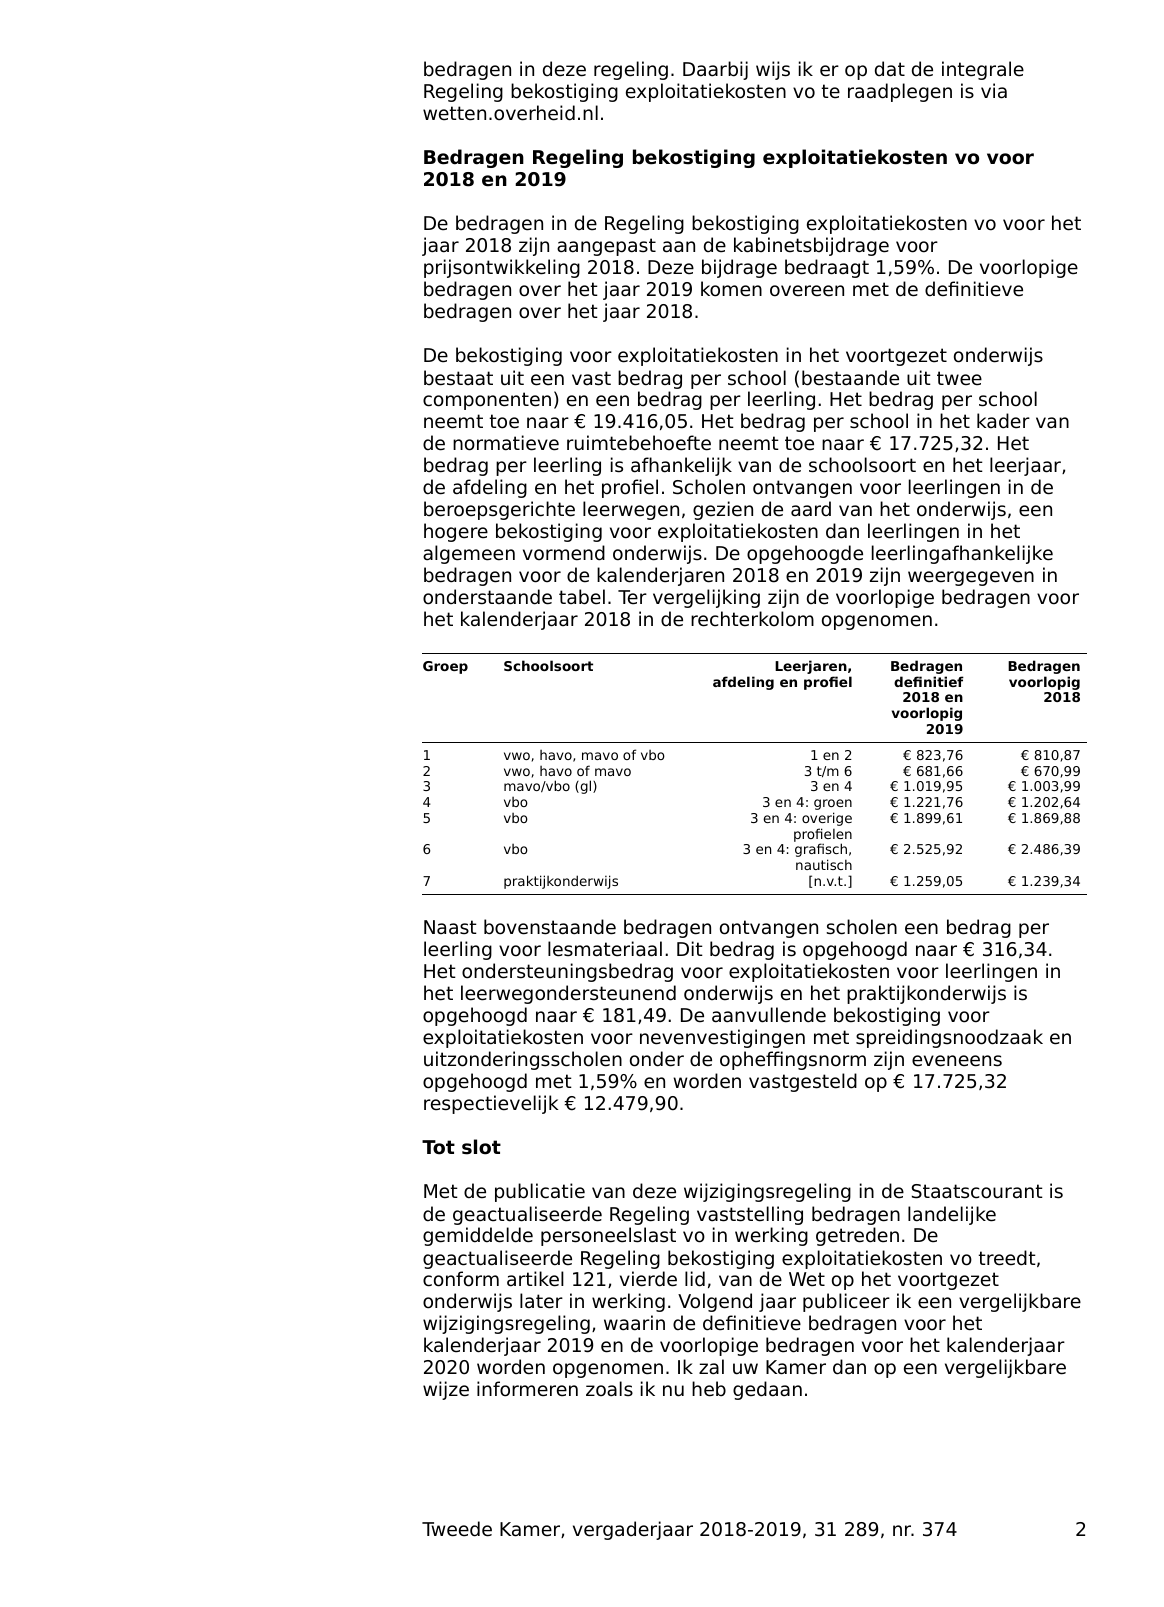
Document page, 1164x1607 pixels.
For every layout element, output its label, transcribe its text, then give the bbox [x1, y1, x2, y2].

subtitle Bedragen Regeling bekostiging exploitatiekosten vo voor 2018 en 2019 [422, 147, 1087, 191]
table_cell € 1.869,88 [969, 811, 1087, 842]
table_cell € 1.019,95 [858, 779, 969, 795]
text Naast bovenstaande bedragen ontvangen scholen een bedrag per leerling voor lesmateriaal. Dit bedrag is opgehoogd naar € 316,34. Het ondersteuningsbedrag voor exploitatiekosten voor leerlingen in het leerwegondersteunend onderwijs en het praktijkonderwijs is opgehoogd naar € 181,49. De aanvullende bekostiging voor exploitatiekosten voor nevenvestigingen met spreidingsnoodzaak en uitzonderingsscholen onder de opheffingsnorm zijn eveneens opgehoogd met 1,59% en worden vastgesteld op € 17.725,32 respectievelijk € 12.479,90. [422, 917, 1087, 1115]
table_cell 4 [422, 795, 497, 811]
table_header Bedragen definitief 2018 en voorlopig 2019 [858, 654, 969, 742]
table_cell € 1.259,05 [858, 874, 969, 894]
table_cell 3 en 4: grafisch, nautisch [702, 842, 858, 874]
text Met de publicatie van deze wijzigingsregeling in de Staatscourant is de geactualiseerde Regeling vaststelling bedragen landelijke gemiddelde personeelslast vo in werking getreden. De geactualiseerde Regeling bekostiging exploitatiekosten vo treedt, conform artikel 121, vierde lid, van de Wet op het voortgezet onderwijs later in werking. Volgend jaar publiceer ik een vergelijkbare wijzigingsregeling, waarin de definitieve bedragen voor het kalenderjaar 2019 en de voorlopige bedragen voor het kalenderjaar 2020 worden opgenomen. Ik zal uw Kamer dan op een vergelijkbare wijze informeren zoals ik nu heb gedaan. [422, 1181, 1087, 1401]
text bedragen in deze regeling. Daarbij wijs ik er op dat de integrale Regeling bekostiging exploitatiekosten vo te raadplegen is via wetten.overheid.nl. [422, 59, 1087, 125]
table_cell € 823,76 [858, 743, 969, 763]
table_cell € 1.003,99 [969, 779, 1087, 795]
table_cell 3 t/m 6 [702, 764, 858, 779]
table_cell vwo, havo of mavo [497, 764, 702, 779]
table_cell 3 en 4: overige profielen [702, 811, 858, 842]
table_cell [n.v.t.] [702, 874, 858, 894]
table_cell € 1.202,64 [969, 795, 1087, 811]
text De bekostiging voor exploitatiekosten in het voortgezet onderwijs bestaat uit een vast bedrag per school (bestaande uit twee componenten) en een bedrag per leerling. Het bedrag per school neemt toe naar € 19.416,05. Het bedrag per school in het kader van de normatieve ruimtebehoefte neemt toe naar € 17.725,32. Het bedrag per leerling is afhankelijk van de schoolsoort en het leerjaar, de afdeling en het profiel. Scholen ontvangen voor leerlingen in de beroepsgerichte leerwegen, gezien de aard van het onderwijs, een hogere bekostiging voor exploitatiekosten dan leerlingen in het algemeen vormend onderwijs. De opgehoogde leerlingafhankelijke bedragen voor de kalenderjaren 2018 en 2019 zijn weergegeven in onderstaande tabel. Ter vergelijking zijn de voorlopige bedragen voor het kalenderjaar 2018 in de rechterkolom opgenomen. [422, 345, 1087, 631]
table_cell vbo [497, 811, 702, 842]
table_cell praktijkonderwijs [497, 874, 702, 894]
table_header Bedragen voorlopig 2018 [969, 654, 1087, 742]
table_cell € 2.525,92 [858, 842, 969, 874]
table_header Groep [422, 654, 497, 742]
table_cell vwo, havo, mavo of vbo [497, 743, 702, 763]
table_cell 6 [422, 842, 497, 874]
table_cell € 670,99 [969, 764, 1087, 779]
table_cell 1 en 2 [702, 743, 858, 763]
table_header Leerjaren, afdeling en profiel [702, 654, 858, 742]
table_cell 3 en 4: groen [702, 795, 858, 811]
table_cell vbo [497, 795, 702, 811]
table_cell vbo [497, 842, 702, 874]
table_cell 3 [422, 779, 497, 795]
table_cell € 2.486,39 [969, 842, 1087, 874]
text De bedragen in de Regeling bekostiging exploitatiekosten vo voor het jaar 2018 zijn aangepast aan de kabinetsbijdrage voor prijsontwikkeling 2018. Deze bijdrage bedraagt 1,59%. De voorlopige bedragen over het jaar 2019 komen overeen met de definitieve bedragen over het jaar 2018. [422, 213, 1087, 323]
table_header Schoolsoort [497, 654, 702, 742]
table_cell € 810,87 [969, 743, 1087, 763]
subtitle Tot slot [422, 1137, 1087, 1159]
table_cell 1 [422, 743, 497, 763]
table_cell mavo/vbo (gl) [497, 779, 702, 795]
table_cell 5 [422, 811, 497, 842]
table_cell 7 [422, 874, 497, 894]
table_cell € 1.221,76 [858, 795, 969, 811]
table_cell € 681,66 [858, 764, 969, 779]
table_cell 3 en 4 [702, 779, 858, 795]
table_cell € 1.899,61 [858, 811, 969, 842]
table_cell 2 [422, 764, 497, 779]
table_cell € 1.239,34 [969, 874, 1087, 894]
